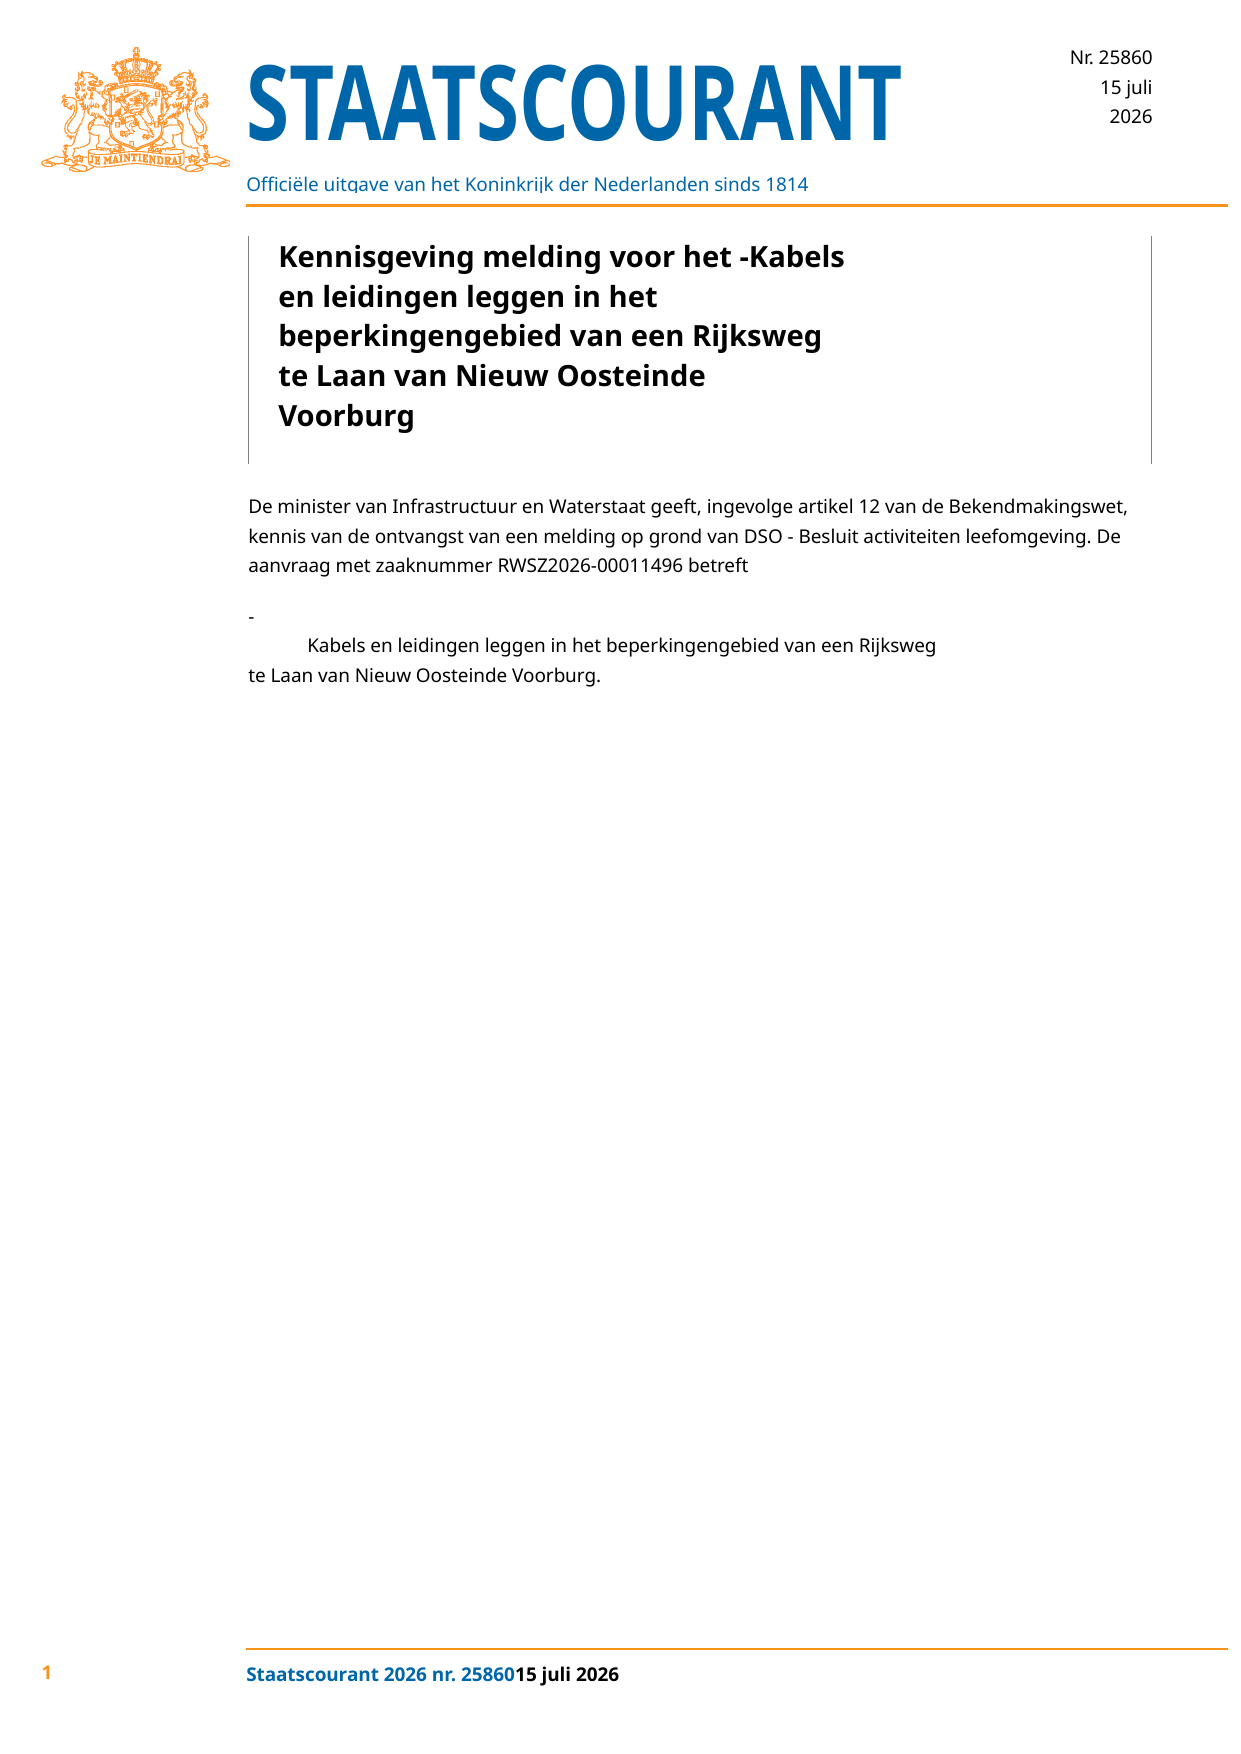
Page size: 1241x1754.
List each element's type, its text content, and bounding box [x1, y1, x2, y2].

table_header [1090, 236, 1151, 413]
list Kabels en leidingen leggen in het beperkingengebied van een Rijksweg [248, 632, 1152, 658]
table_header [850, 414, 1151, 464]
text De minister van Infrastructuur en Waterstaat geeft, ingevolge artikel 12 van de Bekendmakingswet, kennis van de ontvangst van een melding op grond van DSO - Besluit activiteiten leefomgeving. De aanvraag met zaaknummer RWSZ2026-00011496 betreft [248, 493, 1152, 578]
text te Laan van Nieuw Oosteinde Voorburg. [248, 662, 1152, 688]
table_header [850, 236, 912, 413]
picture [41, 47, 231, 172]
table_header Kennisgeving melding voor het -Kabels en leidingen leggen in het beperkingengebied van een Rijksweg te Laan van Nieuw Oosteinde Voorburg [249, 236, 850, 464]
picture [912, 236, 1090, 414]
